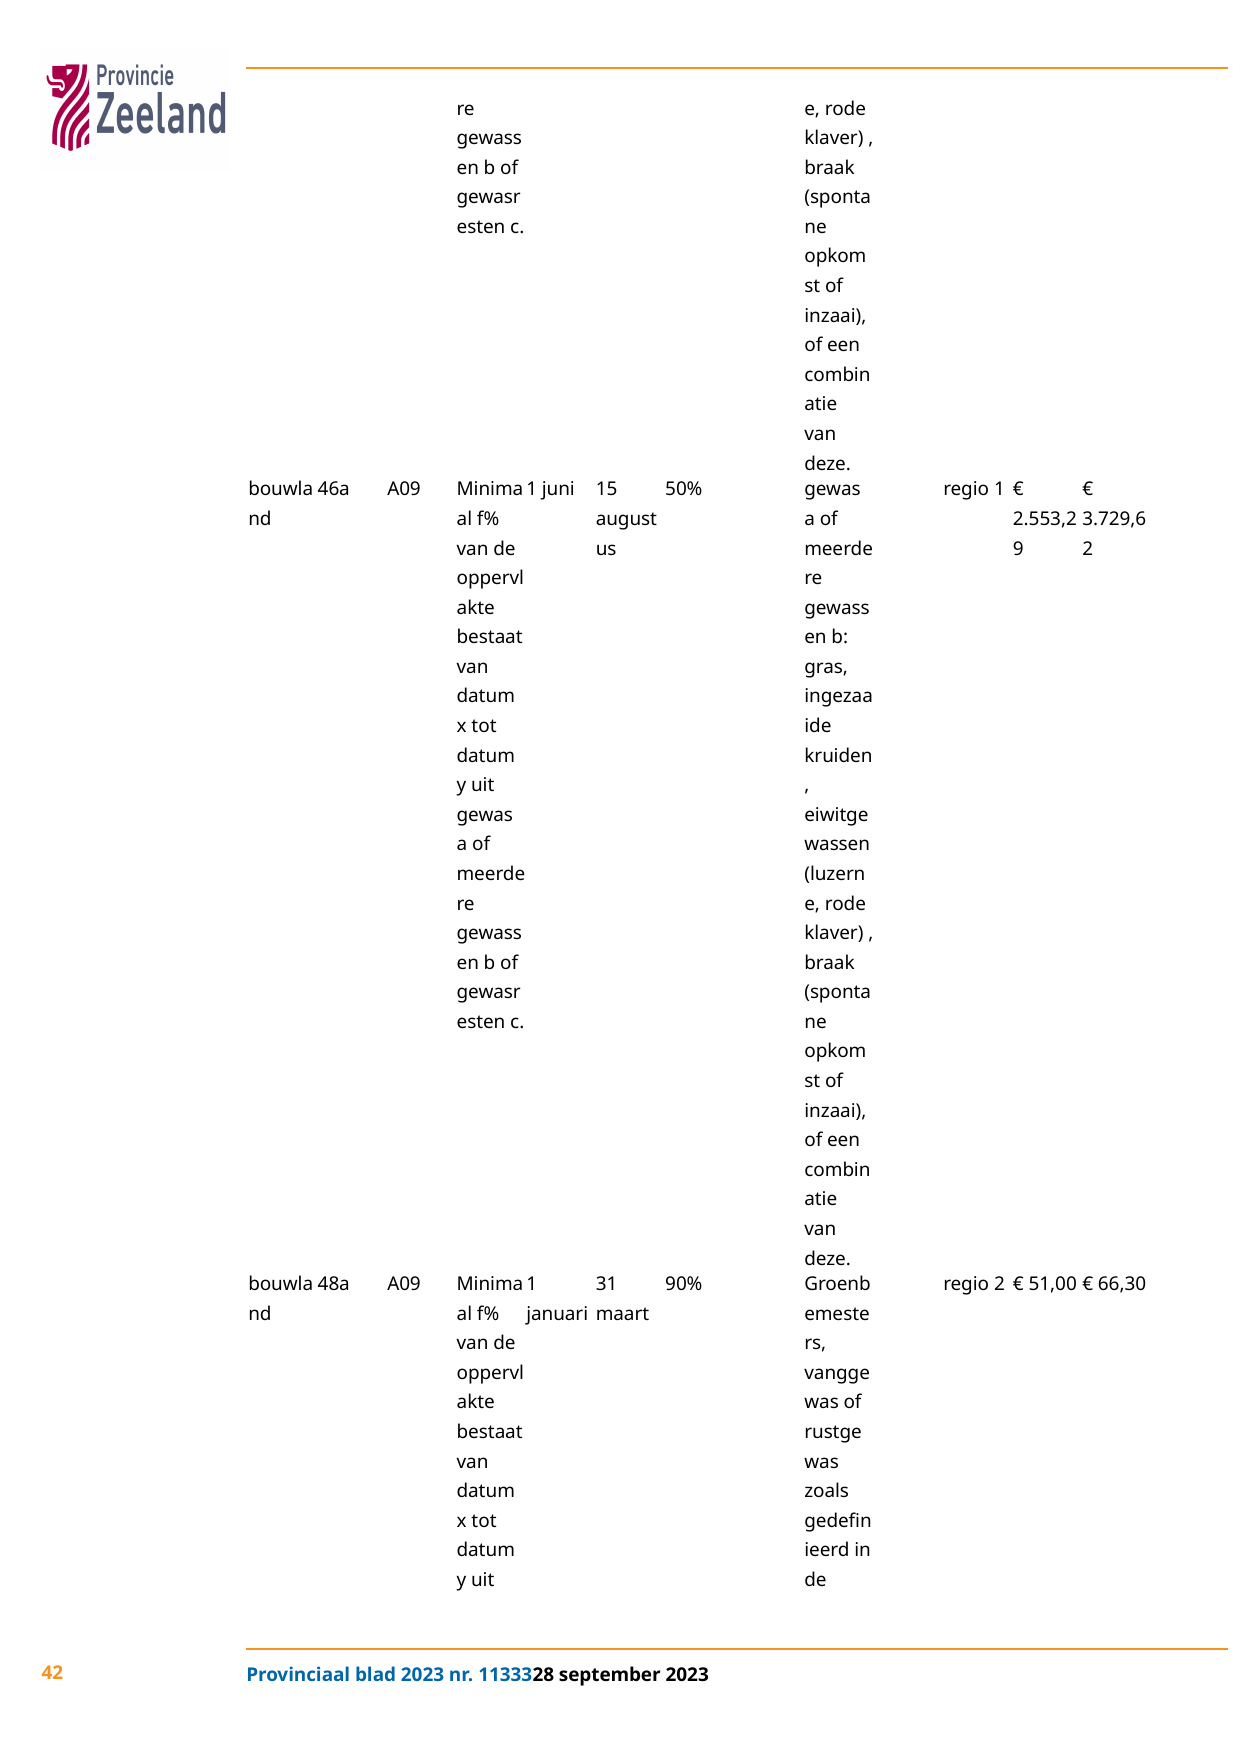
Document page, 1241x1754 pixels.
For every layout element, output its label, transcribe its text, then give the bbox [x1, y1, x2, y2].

table_cell [943, 95, 1013, 476]
table_cell gewas a of meerdere gewassen b: gras, ingezaaide kruiden, eiwitgewassen (luzerne, rode klaver) , braak (spontane opkomst of inzaai), of een combinatie van deze. [804, 476, 873, 1270]
table_cell 48a [318, 1270, 387, 1592]
table_cell bouwland [248, 1270, 317, 1592]
table_cell [735, 476, 804, 1270]
table_cell 1 juni [526, 476, 596, 1270]
table_cell 15 augustus [596, 476, 665, 1270]
table_cell [526, 95, 596, 476]
table_cell A09 [387, 1270, 456, 1592]
table_cell 46a [318, 476, 387, 1270]
table_cell [735, 1270, 804, 1592]
table_cell Minimaal f% van de oppervlakte bestaat van datum x tot datum y uit [456, 1270, 526, 1592]
table_cell [387, 95, 456, 476]
table_cell [735, 95, 804, 476]
table_cell [874, 95, 943, 476]
table_cell [874, 1270, 943, 1592]
table_cell e, rode klaver) , braak (spontane opkomst of inzaai), of een combinatie van deze. [804, 95, 873, 476]
table_cell € 3.729,62 [1082, 476, 1152, 1270]
table_cell re gewassen b of gewasresten c. [456, 95, 526, 476]
table_cell 50% [665, 476, 734, 1270]
table_cell [1013, 95, 1082, 476]
table_cell € 2.553,29 [1013, 476, 1082, 1270]
table_cell 31 maart [596, 1270, 665, 1592]
table_cell 90% [665, 1270, 734, 1592]
table_cell € 66,30 [1082, 1270, 1152, 1592]
table_cell A09 [387, 476, 456, 1270]
table_cell regio 1 [943, 476, 1013, 1270]
table_cell [1082, 95, 1152, 476]
table_cell Groenbemesters, vanggewas of rustgewas zoals gedefinieerd in de [804, 1270, 873, 1592]
table_cell bouwland [248, 476, 317, 1270]
picture [41, 47, 231, 172]
table_cell regio 2 [943, 1270, 1013, 1592]
table_cell [248, 95, 317, 476]
table_cell Minimaal f% van de oppervlakte bestaat van datum x tot datum y uit gewas a of meerdere gewassen b of gewasresten c. [456, 476, 526, 1270]
table_cell € 51,00 [1013, 1270, 1082, 1592]
table_cell [596, 95, 665, 476]
table_cell [665, 95, 734, 476]
table_cell 1 januari [526, 1270, 596, 1592]
table_cell [874, 476, 943, 1270]
table_cell [318, 95, 387, 476]
